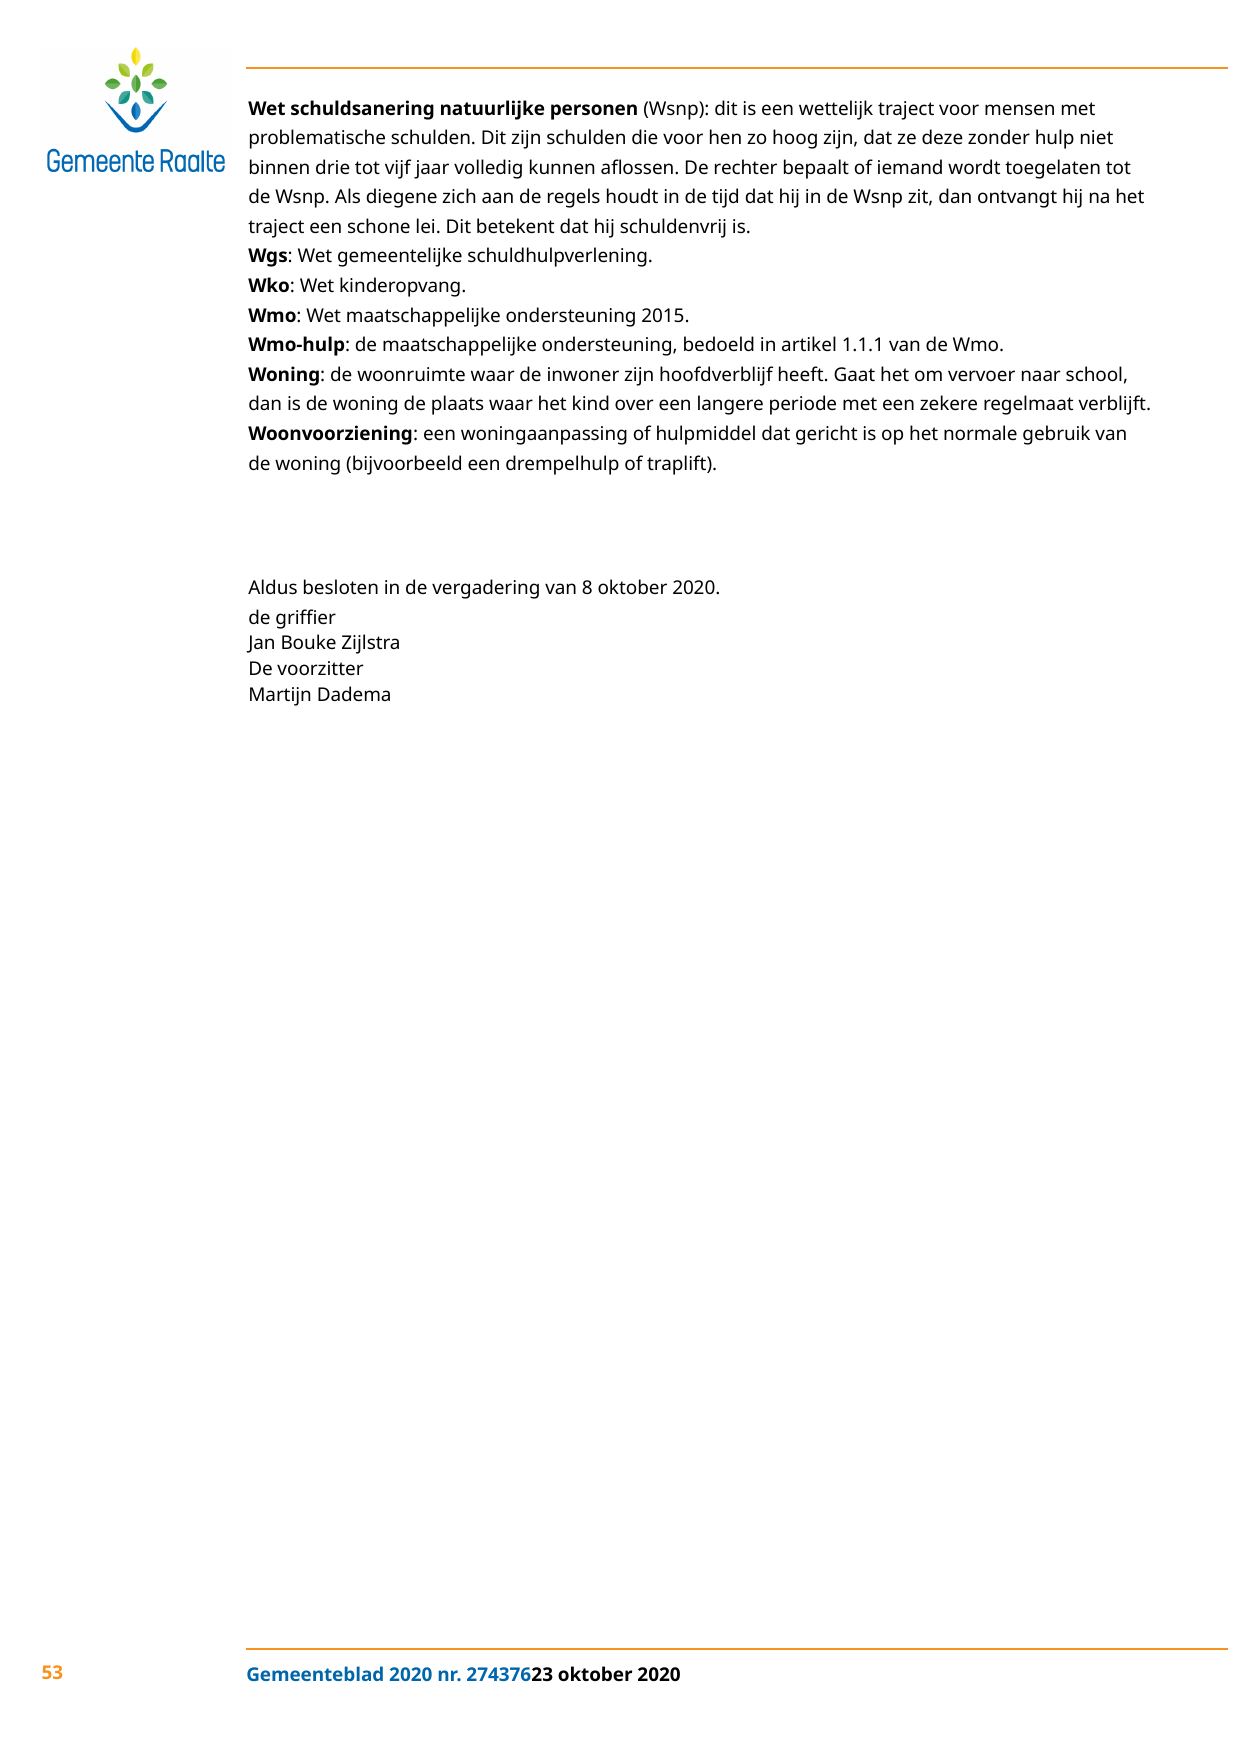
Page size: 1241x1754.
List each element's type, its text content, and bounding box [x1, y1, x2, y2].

text Wgs: Wet gemeentelijke schuldhulpverlening. [248, 243, 1152, 268]
text Wmo-hulp: de maatschappelijke ondersteuning, bedoeld in artikel 1.1.1 van de Wmo. [248, 331, 1152, 357]
text Woonvoorziening: een woningaanpassing of hulpmiddel dat gericht is op het normale gebruik van de woning (bijvoorbeeld een drempelhulp of traplift). [248, 420, 1152, 476]
picture [41, 47, 231, 172]
text Woning: de woonruimte waar de inwoner zijn hoofdverblijf heeft. Gaat het om vervoer naar school, dan is de woning de plaats waar het kind over een langere periode met een zekere regelmaat verblijft. [248, 361, 1152, 416]
text De voorzitter [248, 655, 1152, 681]
text Wko: Wet kinderopvang. [248, 272, 1152, 298]
text Wmo: Wet maatschappelijke ondersteuning 2015. [248, 302, 1152, 328]
text Jan Bouke Zijlstra [248, 629, 1152, 655]
text Martijn Dadema [248, 681, 1152, 707]
text Aldus besloten in de vergadering van 8 oktober 2020. [248, 574, 1152, 600]
text Wet schuldsanering natuurlijke personen (Wsnp): dit is een wettelijk traject voor mensen met problematische schulden. Dit zijn schulden die voor hen zo hoog zijn, dat ze deze zonder hulp niet binnen drie tot vijf jaar volledig kunnen aflossen. De rechter bepaalt of iemand wordt toegelaten tot de Wsnp. Als diegene zich aan de regels houdt in de tijd dat hij in de Wsnp zit, dan ontvangt hij na het traject een schone lei. Dit betekent dat hij schuldenvrij is. [248, 95, 1152, 239]
text de griffier [248, 604, 1152, 629]
